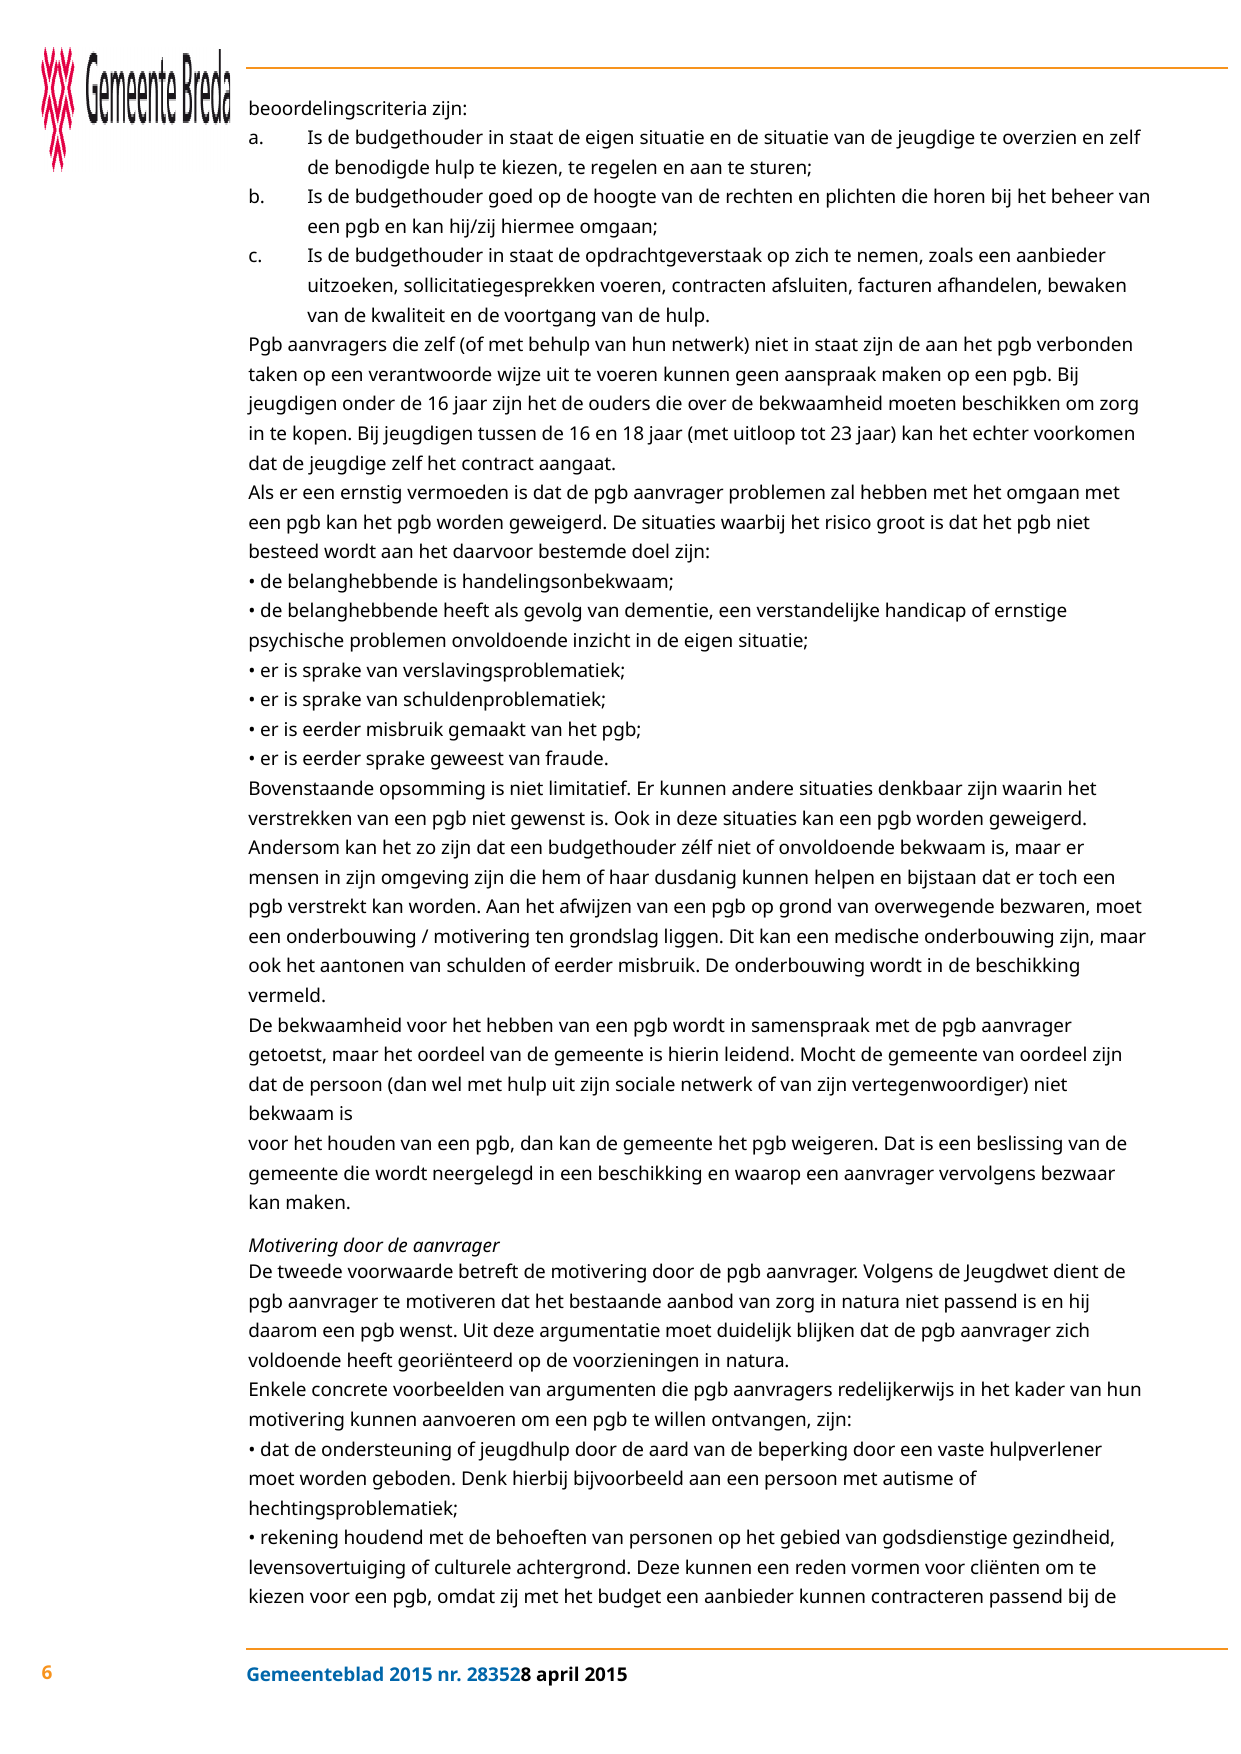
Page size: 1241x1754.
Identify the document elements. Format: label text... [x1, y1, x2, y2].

text • er is eerder misbruik gemaakt van het pgb; [248, 716, 1152, 742]
text • er is eerder sprake geweest van fraude. [248, 746, 1152, 771]
text De tweede voorwaarde betreft de motivering door de pgb aanvrager. Volgens de Jeugdwet dient de pgb aanvrager te motiveren dat het bestaande aanbod van zorg in natura niet passend is en hij daarom een pgb wenst. Uit deze argumentatie moet duidelijk blijken dat de pgb aanvrager zich voldoende heeft georiënteerd op de voorzieningen in natura. [248, 1258, 1152, 1373]
text Pgb aanvragers die zelf (of met behulp van hun netwerk) niet in staat zijn de aan het pgb verbonden taken op een verantwoorde wijze uit te voeren kunnen geen aanspraak maken op een pgb. Bij jeugdigen onder de 16 jaar zijn het de ouders die over de bekwaamheid moeten beschikken om zorg in te kopen. Bij jeugdigen tussen de 16 en 18 jaar (met uitloop tot 23 jaar) kan het echter voorkomen dat de jeugdige zelf het contract aangaat. [248, 331, 1152, 476]
text voor het houden van een pgb, dan kan de gemeente het pgb weigeren. Dat is een beslissing van de [248, 1130, 1152, 1156]
text • er is sprake van verslavingsproblematiek; [248, 657, 1152, 683]
text gemeente die wordt neergelegd in een beschikking en waarop een aanvrager vervolgens bezwaar kan maken. [248, 1160, 1152, 1215]
text • de belanghebbende heeft als gevolg van dementie, een verstandelijke handicap of ernstige psychische problemen onvoldoende inzicht in de eigen situatie; [248, 598, 1152, 653]
text Als er een ernstig vermoeden is dat de pgb aanvrager problemen zal hebben met het omgaan met een pgb kan het pgb worden geweigerd. De situaties waarbij het risico groot is dat het pgb niet besteed wordt aan het daarvoor bestemde doel zijn: [248, 479, 1152, 564]
text De bekwaamheid voor het hebben van een pgb wordt in samenspraak met de pgb aanvrager getoetst, maar het oordeel van de gemeente is hierin leidend. Mocht de gemeente van oordeel zijn dat de persoon (dan wel met hulp uit zijn sociale netwerk of van zijn vertegenwoordiger) niet bekwaam is [248, 1012, 1152, 1126]
text Enkele concrete voorbeelden van argumenten die pgb aanvragers redelijkerwijs in het kader van hun motivering kunnen aanvoeren om een pgb te willen ontvangen, zijn: [248, 1377, 1152, 1432]
list Is de budgethouder in staat de eigen situatie en de situatie van de jeugdige te overzien en zelf de benodigde hulp te kiezen, te regelen en aan te sturen; [248, 124, 1152, 180]
list Is de budgethouder goed op de hoogte van de rechten en plichten die horen bij het beheer van een pgb en kan hij/zij hiermee omgaan; [248, 183, 1152, 239]
picture [41, 47, 231, 172]
text Motivering door de aanvrager [248, 1232, 1152, 1258]
text • rekening houdend met de behoeften van personen op het gebied van godsdienstige gezindheid, levensovertuiging of culturele achtergrond. Deze kunnen een reden vormen voor cliënten om te kiezen voor een pgb, omdat zij met het budget een aanbieder kunnen contracteren passend bij de [248, 1524, 1152, 1609]
text • dat de ondersteuning of jeugdhulp door de aard van de beperking door een vaste hulpverlener moet worden geboden. Denk hierbij bijvoorbeeld aan een persoon met autisme of hechtingsproblematiek; [248, 1436, 1152, 1521]
text Bovenstaande opsomming is niet limitatief. Er kunnen andere situaties denkbaar zijn waarin het verstrekken van een pgb niet gewenst is. Ook in deze situaties kan een pgb worden geweigerd. Andersom kan het zo zijn dat een budgethouder zélf niet of onvoldoende bekwaam is, maar er mensen in zijn omgeving zijn die hem of haar dusdanig kunnen helpen en bijstaan dat er toch een pgb verstrekt kan worden. Aan het afwijzen van een pgb op grond van overwegende bezwaren, moet een onderbouwing / motivering ten grondslag liggen. Dit kan een medische onderbouwing zijn, maar ook het aantonen van schulden of eerder misbruik. De onderbouwing wordt in de beschikking vermeld. [248, 775, 1152, 1008]
text • er is sprake van schuldenproblematiek; [248, 686, 1152, 712]
text • de belanghebbende is handelingsonbekwaam; [248, 568, 1152, 594]
text beoordelingscriteria zijn: [248, 95, 1152, 121]
list Is de budgethouder in staat de opdrachtgeverstaak op zich te nemen, zoals een aanbieder uitzoeken, sollicitatiegesprekken voeren, contracten afsluiten, facturen afhandelen, bewaken van de kwaliteit en de voortgang van de hulp. [248, 243, 1152, 328]
